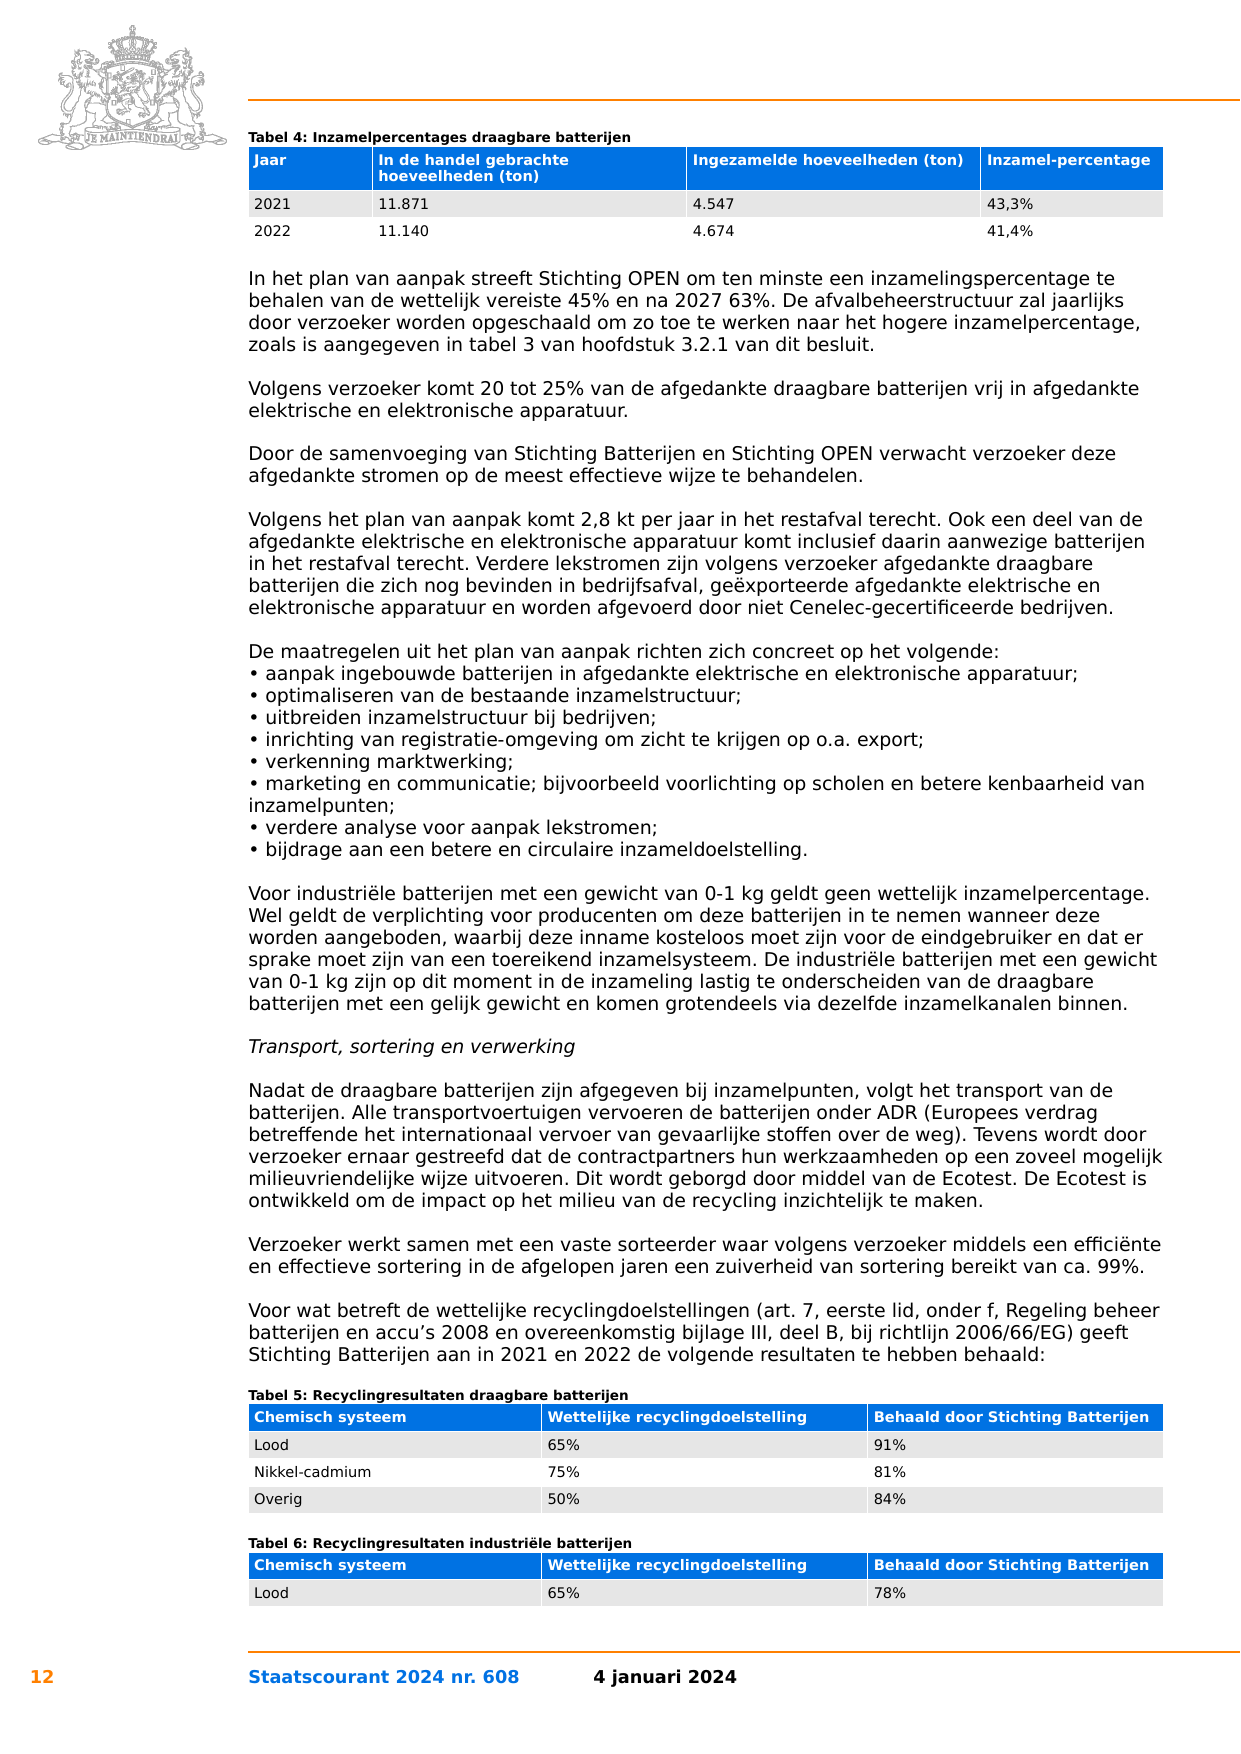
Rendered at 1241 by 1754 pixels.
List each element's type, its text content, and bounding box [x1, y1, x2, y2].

text In het plan van aanpak streeft Stichting OPEN om ten minste een inzamelingspercentage te behalen van de wettelijk vereiste 45% en na 2027 63%. De afvalbeheerstructuur zal jaarlijks door verzoeker worden opgeschaald om zo toe te werken naar het hogere inzamelpercentage, zoals is aangegeven in tabel 3 van hoofdstuk 3.2.1 van dit besluit. [248, 268, 1163, 356]
table_cell 65% [542, 1580, 867, 1606]
table_cell Behaald door Stichting Batterijen [868, 1553, 1163, 1579]
text • verdere analyse voor aanpak lekstromen; [248, 817, 1163, 839]
table_header Tabel 4: Inzamelpercentages draagbare batterijen [248, 130, 1163, 146]
table_cell 2021 [249, 191, 372, 217]
table_cell 81% [868, 1459, 1163, 1486]
table_cell 65% [542, 1432, 867, 1458]
table_cell Inzamel-percentage [981, 147, 1163, 190]
subtitle Transport, sortering en verwerking [248, 1036, 1163, 1058]
text De maatregelen uit het plan van aanpak richten zich concreet op het volgende: [248, 641, 1163, 663]
table_header Tabel 6: Recyclingresultaten industriële batterijen [248, 1536, 1163, 1552]
text • bijdrage aan een betere en circulaire inzameldoelstelling. [248, 839, 1163, 861]
table_cell 4.547 [687, 191, 980, 217]
table_cell Chemisch systeem [249, 1553, 541, 1579]
table_cell 50% [542, 1487, 867, 1513]
table_header Tabel 5: Recyclingresultaten draagbare batterijen [248, 1388, 1163, 1403]
text Voor industriële batterijen met een gewicht van 0-1 kg geldt geen wettelijk inzamelpercentage. Wel geldt de verplichting voor producenten om deze batterijen in te nemen wanneer deze worden aangeboden, waarbij deze inname kosteloos moet zijn voor de eindgebruiker en dat er sprake moet zijn van een toereikend inzamelsysteem. De industriële batterijen met een gewicht van 0-1 kg zijn op dit moment in de inzameling lastig te onderscheiden van de draagbare batterijen met een gelijk gewicht en komen grotendeels via dezelfde inzamelkanalen binnen. [248, 883, 1163, 1014]
text • marketing en communicatie; bijvoorbeeld voorlichting op scholen en betere kenbaarheid van inzamelpunten; [248, 773, 1163, 817]
text Verzoeker werkt samen met een vaste sorteerder waar volgens verzoeker middels een efficiënte en effectieve sortering in de afgelopen jaren een zuiverheid van sortering bereikt van ca. 99%. [248, 1234, 1163, 1278]
text Nadat de draagbare batterijen zijn afgegeven bij inzamelpunten, volgt het transport van de batterijen. Alle transportvoertuigen vervoeren de batterijen onder ADR (Europees verdrag betreffende het internationaal vervoer van gevaarlijke stoffen over de weg). Tevens wordt door verzoeker ernaar gestreefd dat de contractpartners hun werkzaamheden op een zoveel mogelijk milieuvriendelijke wijze uitvoeren. Dit wordt geborgd door middel van de Ecotest. De Ecotest is ontwikkeld om de impact op het milieu van de recycling inzichtelijk te maken. [248, 1080, 1163, 1212]
table_cell Ingezamelde hoeveelheden (ton) [687, 147, 980, 190]
text Volgens het plan van aanpak komt 2,8 kt per jaar in het restafval terecht. Ook een deel van de afgedankte elektrische en elektronische apparatuur komt inclusief daarin aanwezige batterijen in het restafval terecht. Verdere lekstromen zijn volgens verzoeker afgedankte draagbare batterijen die zich nog bevinden in bedrijfsafval, geëxporteerde afgedankte elektrische en elektronische apparatuur en worden afgevoerd door niet Cenelec-gecertificeerde bedrijven. [248, 509, 1163, 619]
table_cell Nikkel-cadmium [249, 1459, 541, 1486]
table_cell In de handel gebrachte hoeveelheden (ton) [373, 147, 686, 190]
table_cell 84% [868, 1487, 1163, 1513]
table_cell Jaar [249, 147, 372, 190]
text • verkenning marktwerking; [248, 751, 1163, 773]
text • optimaliseren van de bestaande inzamelstructuur; [248, 685, 1163, 707]
table_cell Wettelijke recyclingdoelstelling [542, 1553, 867, 1579]
table_cell 4.674 [687, 219, 980, 245]
text Voor wat betreft de wettelijke recyclingdoelstellingen (art. 7, eerste lid, onder f, Regeling beheer batterijen en accu’s 2008 en overeenkomstig bijlage III, deel B, bij richtlijn 2006/66/EG) geeft Stichting Batterijen aan in 2021 en 2022 de volgende resultaten te hebben behaald: [248, 1300, 1163, 1366]
table_cell 78% [868, 1580, 1163, 1606]
text • uitbreiden inzamelstructuur bij bedrijven; [248, 707, 1163, 729]
table_cell 11.871 [373, 191, 686, 217]
text • aanpak ingebouwde batterijen in afgedankte elektrische en elektronische apparatuur; [248, 663, 1163, 685]
table_cell Wettelijke recyclingdoelstelling [542, 1404, 867, 1431]
text • inrichting van registratie-omgeving om zicht te krijgen op o.a. export; [248, 729, 1163, 751]
table_cell 2022 [249, 219, 372, 245]
table_cell Chemisch systeem [249, 1404, 541, 1431]
table_cell 41,4% [981, 219, 1163, 245]
table_cell Lood [249, 1580, 541, 1606]
table_cell Behaald door Stichting Batterijen [868, 1404, 1163, 1431]
picture [38, 25, 227, 150]
table_cell 91% [868, 1432, 1163, 1458]
text Door de samenvoeging van Stichting Batterijen en Stichting OPEN verwacht verzoeker deze afgedankte stromen op de meest effectieve wijze te behandelen. [248, 443, 1163, 487]
table_cell 11.140 [373, 219, 686, 245]
table_cell Lood [249, 1432, 541, 1458]
table_cell 43,3% [981, 191, 1163, 217]
table_cell Overig [249, 1487, 541, 1513]
text Volgens verzoeker komt 20 tot 25% van de afgedankte draagbare batterijen vrij in afgedankte elektrische en elektronische apparatuur. [248, 377, 1163, 421]
table_cell 75% [542, 1459, 867, 1486]
